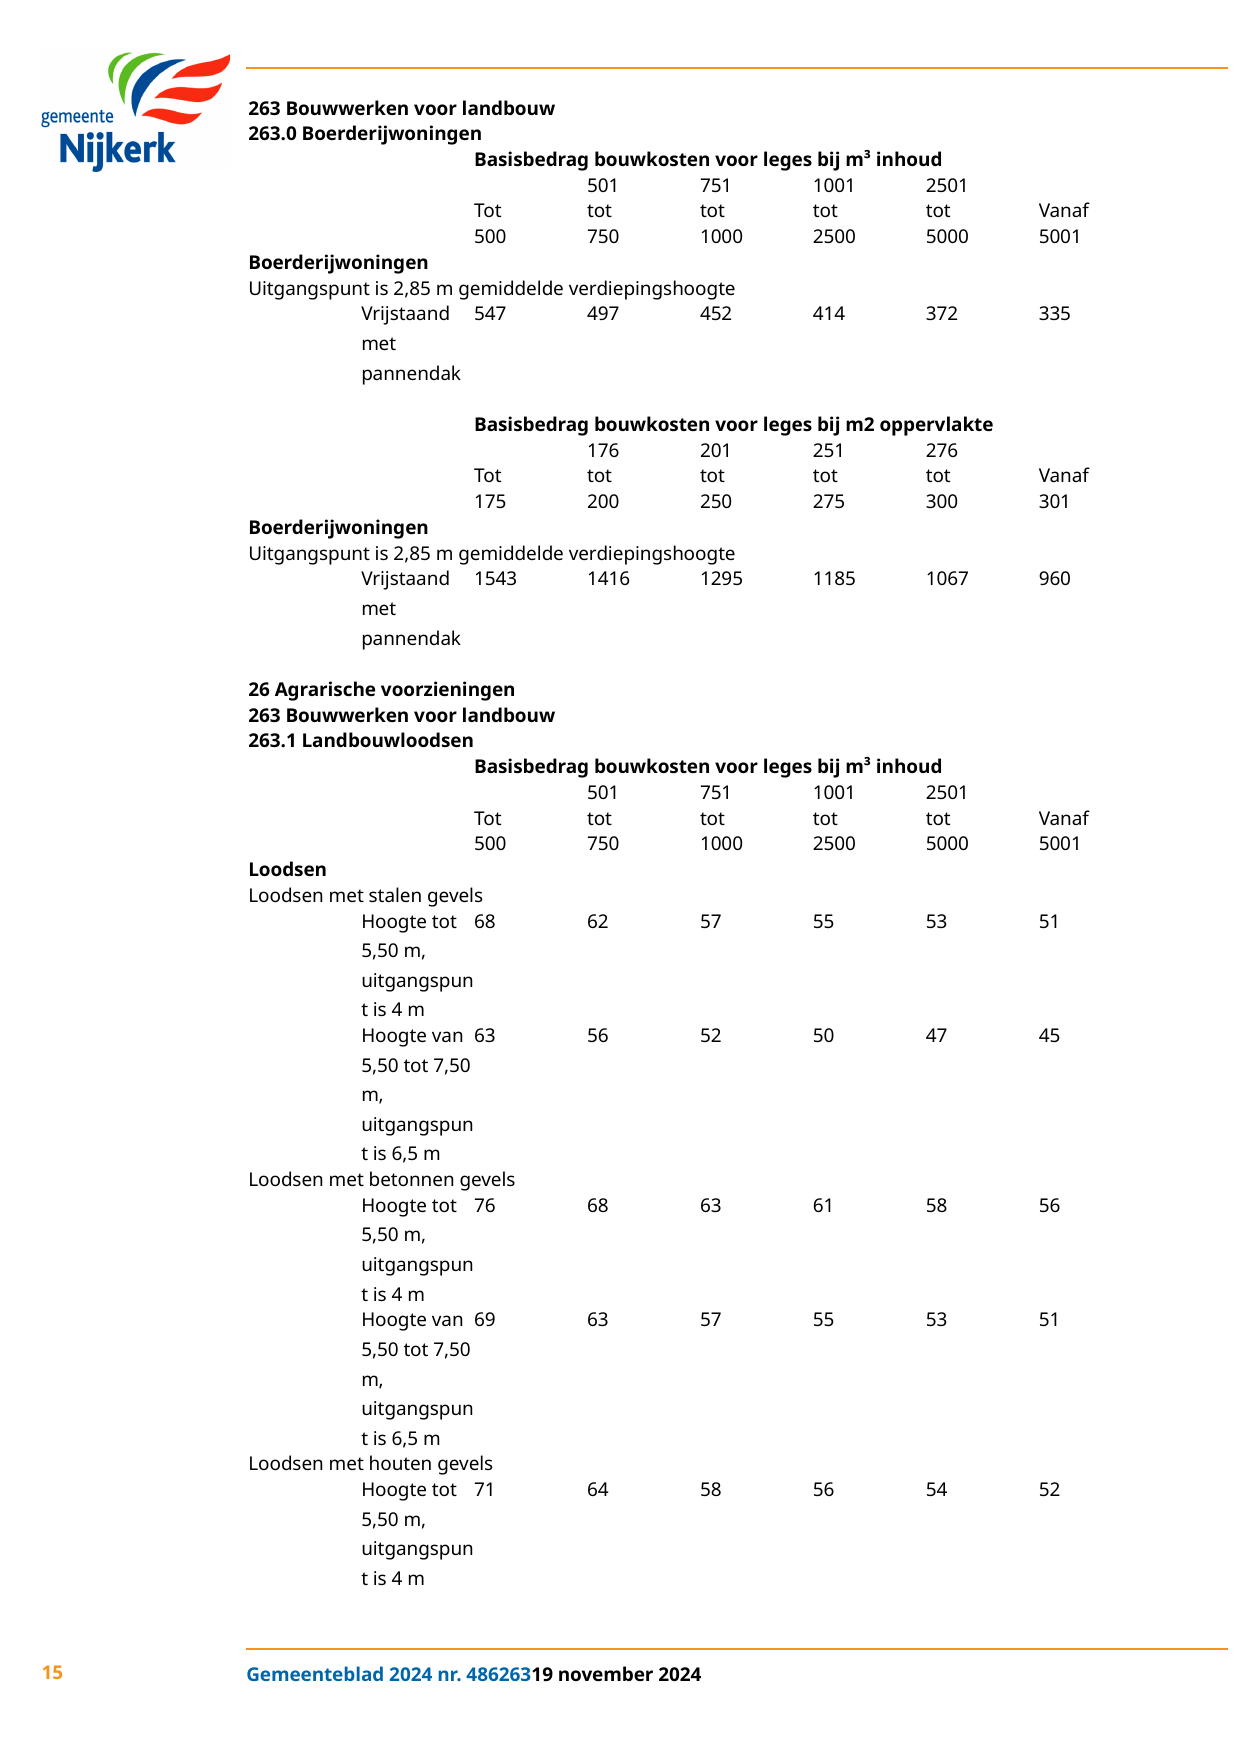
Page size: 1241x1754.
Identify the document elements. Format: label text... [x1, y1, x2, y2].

table_cell Vanaf [1039, 198, 1152, 223]
table_cell tot [813, 198, 926, 223]
table_cell [926, 651, 1038, 676]
table_cell 52 [1039, 1476, 1152, 1591]
table_cell [587, 882, 700, 908]
table_cell tot [587, 805, 700, 831]
table_cell [1039, 1451, 1152, 1476]
table_cell 500 [474, 224, 587, 249]
table_cell [587, 728, 700, 753]
table_cell [1039, 275, 1152, 301]
table_cell 26 Agrarische voorzieningen [248, 676, 587, 702]
table_cell [1039, 386, 1152, 411]
table_cell [248, 754, 361, 779]
table_cell [361, 831, 474, 856]
table_cell Vanaf [1039, 805, 1152, 831]
table_cell [248, 386, 361, 411]
table_cell tot [700, 198, 813, 223]
table_cell [474, 514, 587, 540]
table_cell 335 [1039, 301, 1152, 386]
table_cell 960 [1039, 566, 1152, 651]
table_cell 68 [474, 908, 587, 1022]
table_cell tot [700, 805, 813, 831]
table_cell 750 [587, 831, 700, 856]
table_cell [1039, 1166, 1152, 1192]
table_cell Loodsen met stalen gevels [248, 882, 587, 908]
table_cell [587, 386, 700, 411]
table_cell 1067 [926, 566, 1038, 651]
table_cell [700, 651, 813, 676]
table_cell 55 [813, 908, 926, 1022]
table_cell [700, 676, 813, 702]
table_cell Uitgangspunt is 2,85 m gemiddelde verdiepingshoogte [248, 540, 926, 566]
table_cell [248, 566, 361, 651]
table_cell [813, 1166, 926, 1192]
table_cell 1295 [700, 566, 813, 651]
table_cell [248, 1192, 361, 1307]
table_cell 58 [926, 1192, 1038, 1307]
table_cell [1039, 540, 1152, 566]
table_cell [248, 779, 361, 805]
table_cell tot [587, 198, 700, 223]
table_cell [361, 437, 474, 463]
table_cell 1416 [587, 566, 700, 651]
table_cell 56 [587, 1022, 700, 1166]
table_cell 263.1 Landbouwloodsen [248, 728, 587, 753]
table_cell [248, 1476, 361, 1591]
table_cell 750 [587, 224, 700, 249]
table_cell 50 [813, 1022, 926, 1166]
table_cell 5000 [926, 224, 1038, 249]
table_cell [926, 728, 1038, 753]
table_cell tot [926, 805, 1038, 831]
table_cell 2501 [926, 172, 1038, 198]
table_cell [926, 514, 1038, 540]
table_cell Loodsen [248, 856, 361, 882]
table_cell 53 [926, 1307, 1038, 1451]
table_cell [361, 651, 474, 676]
table_cell [813, 121, 926, 146]
table_cell [361, 386, 474, 411]
table_cell 57 [700, 908, 813, 1022]
table_cell [587, 1451, 700, 1476]
table_cell [587, 676, 700, 702]
table_cell [248, 805, 361, 831]
table_cell [1039, 514, 1152, 540]
table_cell 58 [700, 1476, 813, 1591]
table_cell [700, 702, 813, 728]
table_cell [926, 95, 1038, 121]
table_cell [474, 249, 587, 275]
table_cell [926, 275, 1038, 301]
table_cell [361, 856, 474, 882]
table_cell 5000 [926, 831, 1038, 856]
table_cell 1543 [474, 566, 587, 651]
table_cell Tot [474, 198, 587, 223]
table_cell [248, 651, 361, 676]
table_cell [474, 386, 587, 411]
table_cell 5001 [1039, 224, 1152, 249]
table_cell 1001 [813, 172, 926, 198]
table_cell [248, 831, 361, 856]
table_cell 176 [587, 437, 700, 463]
table_cell Boerderijwoningen [248, 514, 474, 540]
table_cell 276 [926, 437, 1038, 463]
table_cell [1039, 146, 1152, 172]
table_cell 56 [813, 1476, 926, 1591]
table_cell [587, 249, 700, 275]
table_cell [1039, 728, 1152, 753]
table_cell 200 [587, 489, 700, 514]
table_cell tot [587, 463, 700, 488]
table_cell [1039, 856, 1152, 882]
table_cell [248, 489, 361, 514]
table_cell [587, 514, 700, 540]
table_cell 71 [474, 1476, 587, 1591]
table_cell 45 [1039, 1022, 1152, 1166]
table_cell 54 [926, 1476, 1038, 1591]
table_cell 452 [700, 301, 813, 386]
table_cell Uitgangspunt is 2,85 m gemiddelde verdiepingshoogte [248, 275, 926, 301]
table_cell 2500 [813, 224, 926, 249]
table_cell 263.0 Boerderijwoningen [248, 121, 587, 146]
table_cell 175 [474, 489, 587, 514]
table_cell 2501 [926, 779, 1038, 805]
table_cell Tot [474, 463, 587, 488]
table_cell [361, 146, 474, 172]
table_cell [248, 463, 361, 488]
table_cell 501 [587, 172, 700, 198]
table_cell [926, 882, 1038, 908]
table_cell Hoogte tot 5,50 m, uitgangspunt is 4 m [361, 1476, 474, 1591]
table_cell [700, 514, 813, 540]
table_cell Loodsen met betonnen gevels [248, 1166, 587, 1192]
table_cell Vanaf [1039, 463, 1152, 488]
table_cell 57 [700, 1307, 813, 1451]
table_cell 63 [587, 1307, 700, 1451]
table_cell [248, 224, 361, 249]
table_cell 751 [700, 172, 813, 198]
table_cell [248, 1307, 361, 1451]
table_cell tot [813, 463, 926, 488]
table_cell [1039, 95, 1152, 121]
table_cell 63 [700, 1192, 813, 1307]
table_cell [587, 856, 700, 882]
table_cell [1039, 651, 1152, 676]
table_cell 47 [926, 1022, 1038, 1166]
table_cell [248, 301, 361, 386]
table_cell [474, 856, 587, 882]
table_cell 55 [813, 1307, 926, 1451]
table_cell [248, 172, 361, 198]
table_cell 64 [587, 1476, 700, 1591]
table_cell [926, 856, 1038, 882]
table_cell [587, 1166, 700, 1192]
table_cell 62 [587, 908, 700, 1022]
table_cell [700, 121, 813, 146]
table_cell [926, 676, 1038, 702]
table_cell Hoogte van 5,50 tot 7,50 m, uitgangspunt is 6,5 m [361, 1307, 474, 1451]
table_cell 300 [926, 489, 1038, 514]
table_cell [474, 651, 587, 676]
table_cell 51 [1039, 1307, 1152, 1451]
table_cell [361, 779, 474, 805]
table_cell [813, 95, 926, 121]
table_cell [813, 1451, 926, 1476]
table_cell [813, 728, 926, 753]
table_cell [926, 249, 1038, 275]
table_cell 547 [474, 301, 587, 386]
table_cell 56 [1039, 1192, 1152, 1307]
table_cell Vrijstaand met pannendak [361, 566, 474, 651]
table_cell [1039, 172, 1152, 198]
table_cell [700, 386, 813, 411]
table_cell 301 [1039, 489, 1152, 514]
table_cell Boerderijwoningen [248, 249, 474, 275]
table_cell [700, 728, 813, 753]
table_cell 500 [474, 831, 587, 856]
table_cell tot [813, 805, 926, 831]
table_cell 68 [587, 1192, 700, 1307]
table_cell [248, 411, 361, 437]
table_cell [1039, 754, 1152, 779]
table_cell [926, 540, 1038, 566]
table_cell tot [926, 198, 1038, 223]
table_cell 51 [1039, 908, 1152, 1022]
table_cell [248, 908, 361, 1022]
table_cell [248, 198, 361, 223]
table_cell Hoogte tot 5,50 m, uitgangspunt is 4 m [361, 908, 474, 1022]
table_cell 76 [474, 1192, 587, 1307]
table_cell Loodsen met houten gevels [248, 1451, 587, 1476]
table_cell Hoogte van 5,50 tot 7,50 m, uitgangspunt is 6,5 m [361, 1022, 474, 1166]
table_cell 52 [700, 1022, 813, 1166]
table_cell 69 [474, 1307, 587, 1451]
table_cell Vrijstaand met pannendak [361, 301, 474, 386]
table_cell [474, 172, 587, 198]
table_cell [248, 437, 361, 463]
table_cell [700, 856, 813, 882]
table_cell 250 [700, 489, 813, 514]
table_cell [926, 386, 1038, 411]
table_cell [700, 882, 813, 908]
table_cell [248, 1022, 361, 1166]
table_cell 1185 [813, 566, 926, 651]
table_cell Basisbedrag bouwkosten voor leges bij m³ inhoud [474, 754, 1038, 779]
table_cell 53 [926, 908, 1038, 1022]
table_cell [474, 437, 587, 463]
table_cell [926, 1451, 1038, 1476]
table_cell 251 [813, 437, 926, 463]
table_cell tot [926, 463, 1038, 488]
table_cell 263 Bouwwerken voor landbouw [248, 95, 700, 121]
table_cell [813, 386, 926, 411]
table_cell Basisbedrag bouwkosten voor leges bij m³ inhoud [474, 146, 1038, 172]
table_cell 497 [587, 301, 700, 386]
table_cell [700, 95, 813, 121]
table_cell [587, 121, 700, 146]
table_cell [813, 882, 926, 908]
table_cell [813, 651, 926, 676]
table_cell [1039, 437, 1152, 463]
table_cell 1000 [700, 224, 813, 249]
table_cell [926, 121, 1038, 146]
table_cell 61 [813, 1192, 926, 1307]
table_cell 201 [700, 437, 813, 463]
table_cell 1000 [700, 831, 813, 856]
table_cell [813, 514, 926, 540]
table_cell [813, 702, 926, 728]
table_cell [361, 198, 474, 223]
table_cell 372 [926, 301, 1038, 386]
table_cell 751 [700, 779, 813, 805]
table_cell [361, 754, 474, 779]
table_cell [700, 1166, 813, 1192]
table_cell [700, 249, 813, 275]
table_cell Tot [474, 805, 587, 831]
table_cell [361, 489, 474, 514]
table_cell [813, 676, 926, 702]
table_cell 5001 [1039, 831, 1152, 856]
table_cell [1039, 702, 1152, 728]
table_cell 1001 [813, 779, 926, 805]
table_cell [361, 172, 474, 198]
table_cell [813, 249, 926, 275]
table_cell 501 [587, 779, 700, 805]
table_cell [1039, 882, 1152, 908]
table_cell [813, 856, 926, 882]
table_cell [926, 702, 1038, 728]
table_cell 63 [474, 1022, 587, 1166]
table_cell tot [700, 463, 813, 488]
table_cell [1039, 779, 1152, 805]
table_cell [1039, 676, 1152, 702]
table_cell 2500 [813, 831, 926, 856]
table_cell [700, 1451, 813, 1476]
table_cell [1039, 249, 1152, 275]
table_cell 275 [813, 489, 926, 514]
table_cell [361, 463, 474, 488]
table_cell [474, 779, 587, 805]
table_cell [926, 1166, 1038, 1192]
table_cell Hoogte tot 5,50 m, uitgangspunt is 4 m [361, 1192, 474, 1307]
table_cell [587, 651, 700, 676]
table_cell [361, 805, 474, 831]
table_cell 414 [813, 301, 926, 386]
table_cell [361, 224, 474, 249]
table_cell [1039, 121, 1152, 146]
picture [41, 47, 231, 172]
table_cell 263 Bouwwerken voor landbouw [248, 702, 700, 728]
table_cell [248, 146, 361, 172]
table_cell Basisbedrag bouwkosten voor leges bij m2 oppervlakte [474, 411, 1152, 437]
table_cell [361, 411, 474, 437]
